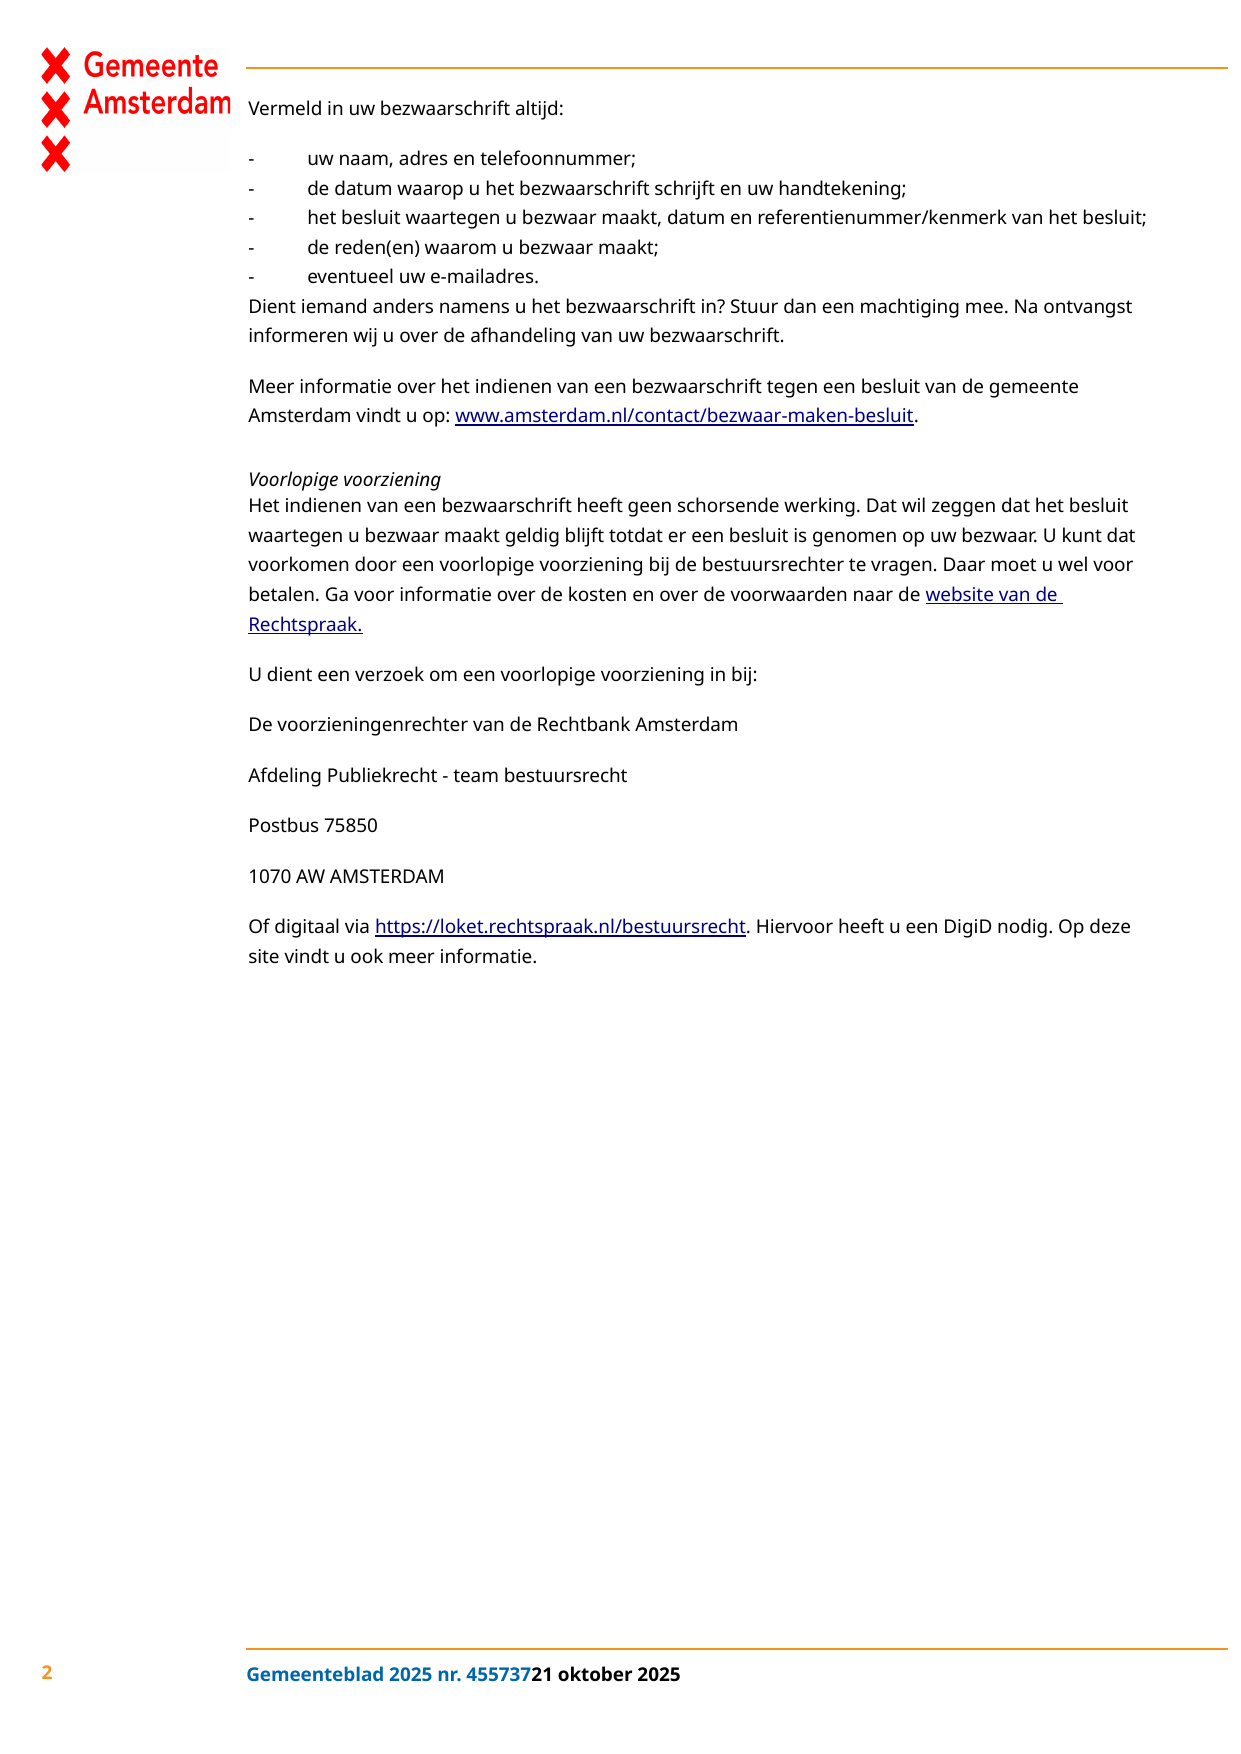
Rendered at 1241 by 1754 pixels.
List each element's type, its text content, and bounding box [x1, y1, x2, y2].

picture [41, 47, 231, 172]
text Afdeling Publiekrecht - team bestuursrecht [248, 762, 1152, 788]
list het besluit waartegen u bezwaar maakt, datum en referentienummer/kenmerk van het besluit; [248, 204, 1152, 230]
text Voorlopige voorziening [248, 467, 1152, 492]
list eventueel uw e-mailadres. [248, 263, 1152, 289]
text Het indienen van een bezwaarschrift heeft geen schorsende werking. Dat wil zeggen dat het besluit waartegen u bezwaar maakt geldig blijft totdat er een besluit is genomen op uw bezwaar. U kunt dat voorkomen door een voorlopige voorziening bij de bestuursrechter te vragen. Daar moet u wel voor betalen. Ga voor informatie over de kosten en over de voorwaarden naar de website van de Rechtspraak. [248, 492, 1152, 636]
text Meer informatie over het indienen van een bezwaarschrift tegen een besluit van de gemeente Amsterdam vindt u op: www.amsterdam.nl/contact/bezwaar-maken-besluit. [248, 373, 1152, 428]
list de reden(en) waarom u bezwaar maakt; [248, 234, 1152, 260]
list de datum waarop u het bezwaarschrift schrijft en uw handtekening; [248, 175, 1152, 201]
text Of digitaal via https://loket.rechtspraak.nl/bestuursrecht. Hiervoor heeft u een DigiD nodig. Op deze site vindt u ook meer informatie. [248, 913, 1152, 968]
text U dient een verzoek om een voorlopige voorziening in bij: [248, 661, 1152, 687]
text Vermeld in uw bezwaarschrift altijd: [248, 95, 1152, 121]
text De voorzieningenrechter van de Rechtbank Amsterdam [248, 712, 1152, 737]
text Dient iemand anders namens u het bezwaarschrift in? Stuur dan een machtiging mee. Na ontvangst informeren wij u over de afhandeling van uw bezwaarschrift. [248, 293, 1152, 348]
text 1070 AW AMSTERDAM [248, 863, 1152, 888]
list uw naam, adres en telefoonnummer; [248, 145, 1152, 171]
text Postbus 75850 [248, 812, 1152, 838]
